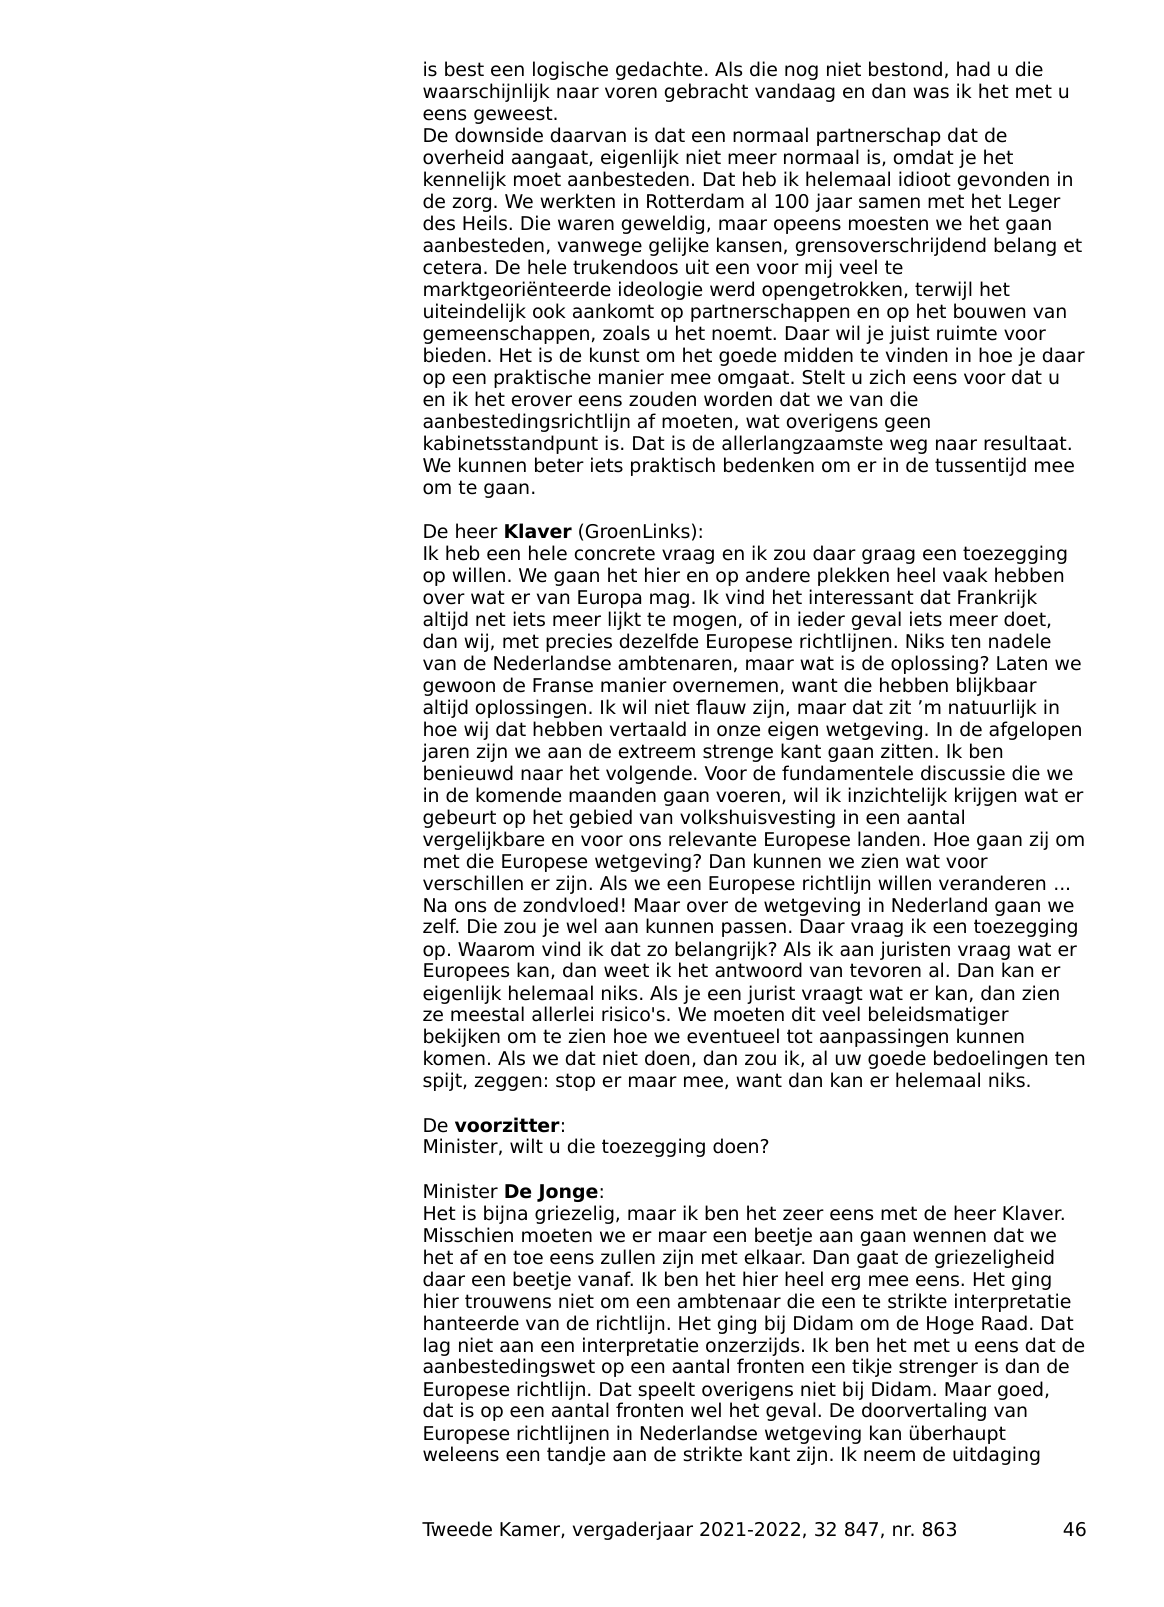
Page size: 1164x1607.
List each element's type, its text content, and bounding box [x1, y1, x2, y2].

text De downside daarvan is dat een normaal partnerschap dat de overheid aangaat, eigenlijk niet meer normaal is, omdat je het kennelijk moet aanbesteden. Dat heb ik helemaal idioot gevonden in de zorg. We werkten in Rotterdam al 100 jaar samen met het Leger des Heils. Die waren geweldig, maar opeens moesten we het gaan aanbesteden, vanwege gelijke kansen, grensoverschrijdend belang et cetera. De hele trukendoos uit een voor mij veel te marktgeoriënteerde ideologie werd opengetrokken, terwijl het uiteindelijk ook aankomt op partnerschappen en op het bouwen van gemeenschappen, zoals u het noemt. Daar wil je juist ruimte voor bieden. Het is de kunst om het goede midden te vinden in hoe je daar op een praktische manier mee omgaat. Stelt u zich eens voor dat u en ik het erover eens zouden worden dat we van die aanbestedingsrichtlijn af moeten, wat overigens geen kabinetsstandpunt is. Dat is de allerlangzaamste weg naar resultaat. We kunnen beter iets praktisch bedenken om er in de tussentijd mee om te gaan. [422, 125, 1087, 499]
text Minister De Jonge: [422, 1181, 1087, 1203]
text De heer Klaver (GroenLinks): [422, 521, 1087, 543]
text De voorzitter: [422, 1114, 1087, 1136]
text Ik heb een hele concrete vraag en ik zou daar graag een toezegging op willen. We gaan het hier en op andere plekken heel vaak hebben over wat er van Europa mag. Ik vind het interessant dat Frankrijk altijd net iets meer lijkt te mogen, of in ieder geval iets meer doet, dan wij, met precies dezelfde Europese richtlijnen. Niks ten nadele van de Nederlandse ambtenaren, maar wat is de oplossing? Laten we gewoon de Franse manier overnemen, want die hebben blijkbaar altijd oplossingen. Ik wil niet flauw zijn, maar dat zit ’m natuurlijk in hoe wij dat hebben vertaald in onze eigen wetgeving. In de afgelopen jaren zijn we aan de extreem strenge kant gaan zitten. Ik ben benieuwd naar het volgende. Voor de fundamentele discussie die we in de komende maanden gaan voeren, wil ik inzichtelijk krijgen wat er gebeurt op het gebied van volkshuisvesting in een aantal vergelijkbare en voor ons relevante Europese landen. Hoe gaan zij om met die Europese wetgeving? Dan kunnen we zien wat voor verschillen er zijn. Als we een Europese richtlijn willen veranderen ... Na ons de zondvloed! Maar over de wetgeving in Nederland gaan we zelf. Die zou je wel aan kunnen passen. Daar vraag ik een toezegging op. Waarom vind ik dat zo belangrijk? Als ik aan juristen vraag wat er Europees kan, dan weet ik het antwoord van tevoren al. Dan kan er eigenlijk helemaal niks. Als je een jurist vraagt wat er kan, dan zien ze meestal allerlei risico's. We moeten dit veel beleidsmatiger bekijken om te zien hoe we eventueel tot aanpassingen kunnen komen. Als we dat niet doen, dan zou ik, al uw goede bedoelingen ten spijt, zeggen: stop er maar mee, want dan kan er helemaal niks. [422, 543, 1087, 1092]
text Het is bijna griezelig, maar ik ben het zeer eens met de heer Klaver. Misschien moeten we er maar een beetje aan gaan wennen dat we het af en toe eens zullen zijn met elkaar. Dan gaat de griezeligheid daar een beetje vanaf. Ik ben het hier heel erg mee eens. Het ging hier trouwens niet om een ambtenaar die een te strikte interpretatie hanteerde van de richtlijn. Het ging bij Didam om de Hoge Raad. Dat lag niet aan een interpretatie onzerzijds. Ik ben het met u eens dat de aanbestedingswet op een aantal fronten een tikje strenger is dan de Europese richtlijn. Dat speelt overigens niet bij Didam. Maar goed, dat is op een aantal fronten wel het geval. De doorvertaling van Europese richtlijnen in Nederlandse wetgeving kan überhaupt weleens een tandje aan de strikte kant zijn. Ik neem de uitdaging [422, 1203, 1087, 1466]
text Minister, wilt u die toezegging doen? [422, 1136, 1087, 1158]
text is best een logische gedachte. Als die nog niet bestond, had u die waarschijnlijk naar voren gebracht vandaag en dan was ik het met u eens geweest. [422, 59, 1087, 125]
